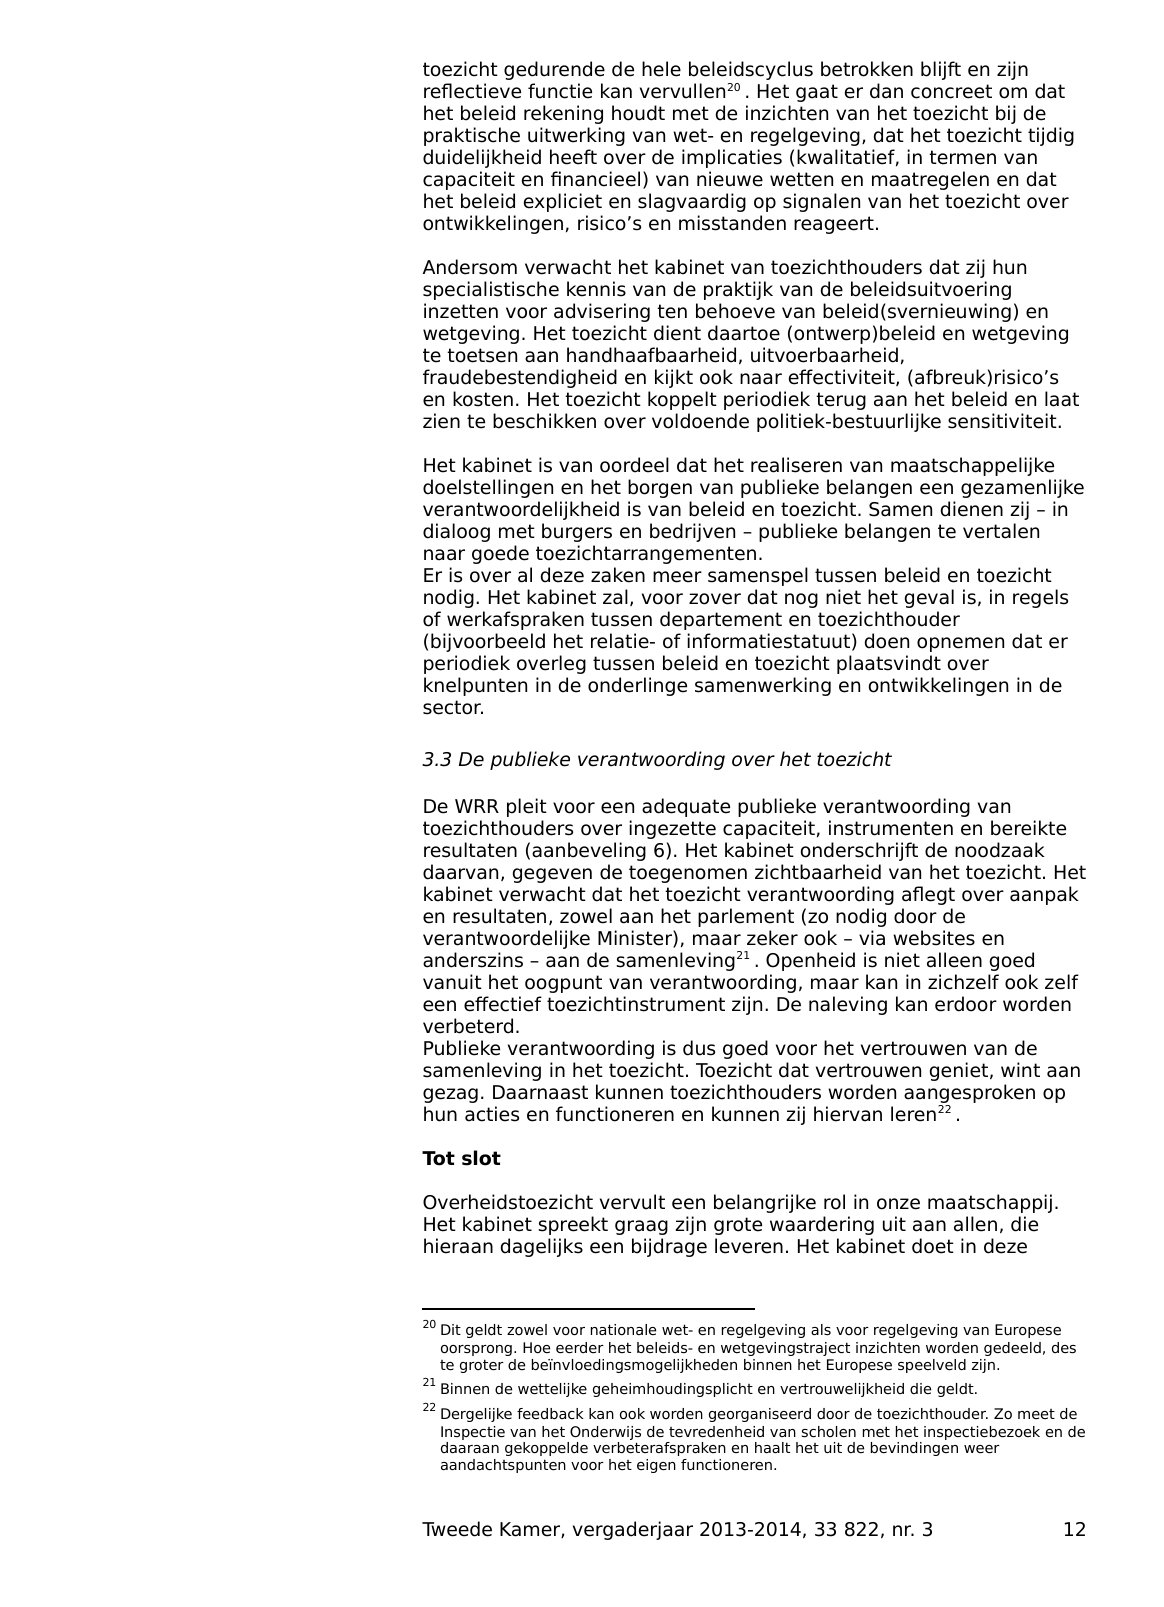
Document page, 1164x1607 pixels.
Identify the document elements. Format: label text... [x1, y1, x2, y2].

subtitle 3.3 De publieke verantwoording over het toezicht [422, 749, 1087, 771]
text Dit geldt zowel voor nationale wet- en regelgeving als voor regelgeving van Europese oorsprong. Hoe eerder het beleids- en wetgevingstraject inzichten worden gedeeld, des te groter de beïnvloedingsmogelijkheden binnen het Europese speelveld zijn. [422, 1318, 1087, 1374]
text Overheidstoezicht vervult een belangrijke rol in onze maatschappij. Het kabinet spreekt graag zijn grote waardering uit aan allen, die hieraan dagelijks een bijdrage leveren. Het kabinet doet in deze [422, 1192, 1087, 1258]
text Er is over al deze zaken meer samenspel tussen beleid en toezicht nodig. Het kabinet zal, voor zover dat nog niet het geval is, in regels of werkafspraken tussen departement en toezichthouder (bijvoorbeeld het relatie- of informatiestatuut) doen opnemen dat er periodiek overleg tussen beleid en toezicht plaatsvindt over knelpunten in de onderlinge samenwerking en ontwikkelingen in de sector. [422, 565, 1087, 719]
text Dergelijke feedback kan ook worden georganiseerd door de toezichthouder. Zo meet de Inspectie van het Onderwijs de tevredenheid van scholen met het inspectiebezoek en de daaraan gekoppelde verbeterafspraken en haalt het uit de bevindingen weer aandachtspunten voor het eigen functioneren. [422, 1402, 1087, 1474]
text Het kabinet is van oordeel dat het realiseren van maatschappelijke doelstellingen en het borgen van publieke belangen een gezamenlijke verantwoordelijkheid is van beleid en toezicht. Samen dienen zij – in dialoog met burgers en bedrijven – publieke belangen te vertalen naar goede toezichtarrangementen. [422, 455, 1087, 565]
text toezicht gedurende de hele beleidscyclus betrokken blijft en zijn reflectieve functie kan vervullen. Het gaat er dan concreet om dat het beleid rekening houdt met de inzichten van het toezicht bij de praktische uitwerking van wet- en regelgeving, dat het toezicht tijdig duidelijkheid heeft over de implicaties (kwalitatief, in termen van capaciteit en financieel) van nieuwe wetten en maatregelen en dat het beleid expliciet en slagvaardig op signalen van het toezicht over ontwikkelingen, risico’s en misstanden reageert. [422, 59, 1087, 235]
text Andersom verwacht het kabinet van toezichthouders dat zij hun specialistische kennis van de praktijk van de beleidsuitvoering inzetten voor advisering ten behoeve van beleid(svernieuwing) en wetgeving. Het toezicht dient daartoe (ontwerp)beleid en wetgeving te toetsen aan handhaafbaarheid, uitvoerbaarheid, fraudebestendigheid en kijkt ook naar effectiviteit, (afbreuk)risico’s en kosten. Het toezicht koppelt periodiek terug aan het beleid en laat zien te beschikken over voldoende politiek-bestuurlijke sensitiviteit. [422, 257, 1087, 433]
subtitle Tot slot [422, 1148, 1087, 1170]
text De WRR pleit voor een adequate publieke verantwoording van toezichthouders over ingezette capaciteit, instrumenten en bereikte resultaten (aanbeveling 6). Het kabinet onderschrijft de noodzaak daarvan, gegeven de toegenomen zichtbaarheid van het toezicht. Het kabinet verwacht dat het toezicht verantwoording aflegt over aanpak en resultaten, zowel aan het parlement (zo nodig door de verantwoordelijke Minister), maar zeker ook – via websites en anderszins – aan de samenleving. Openheid is niet alleen goed vanuit het oogpunt van verantwoording, maar kan in zichzelf ook zelf een effectief toezichtinstrument zijn. De naleving kan erdoor worden verbeterd. [422, 796, 1087, 1038]
text Publieke verantwoording is dus goed voor het vertrouwen van de samenleving in het toezicht. Toezicht dat vertrouwen geniet, wint aan gezag. Daarnaast kunnen toezichthouders worden aangesproken op hun acties en functioneren en kunnen zij hiervan leren. [422, 1038, 1087, 1126]
text Binnen de wettelijke geheimhoudingsplicht en vertrouwelijkheid die geldt. [422, 1377, 1087, 1399]
